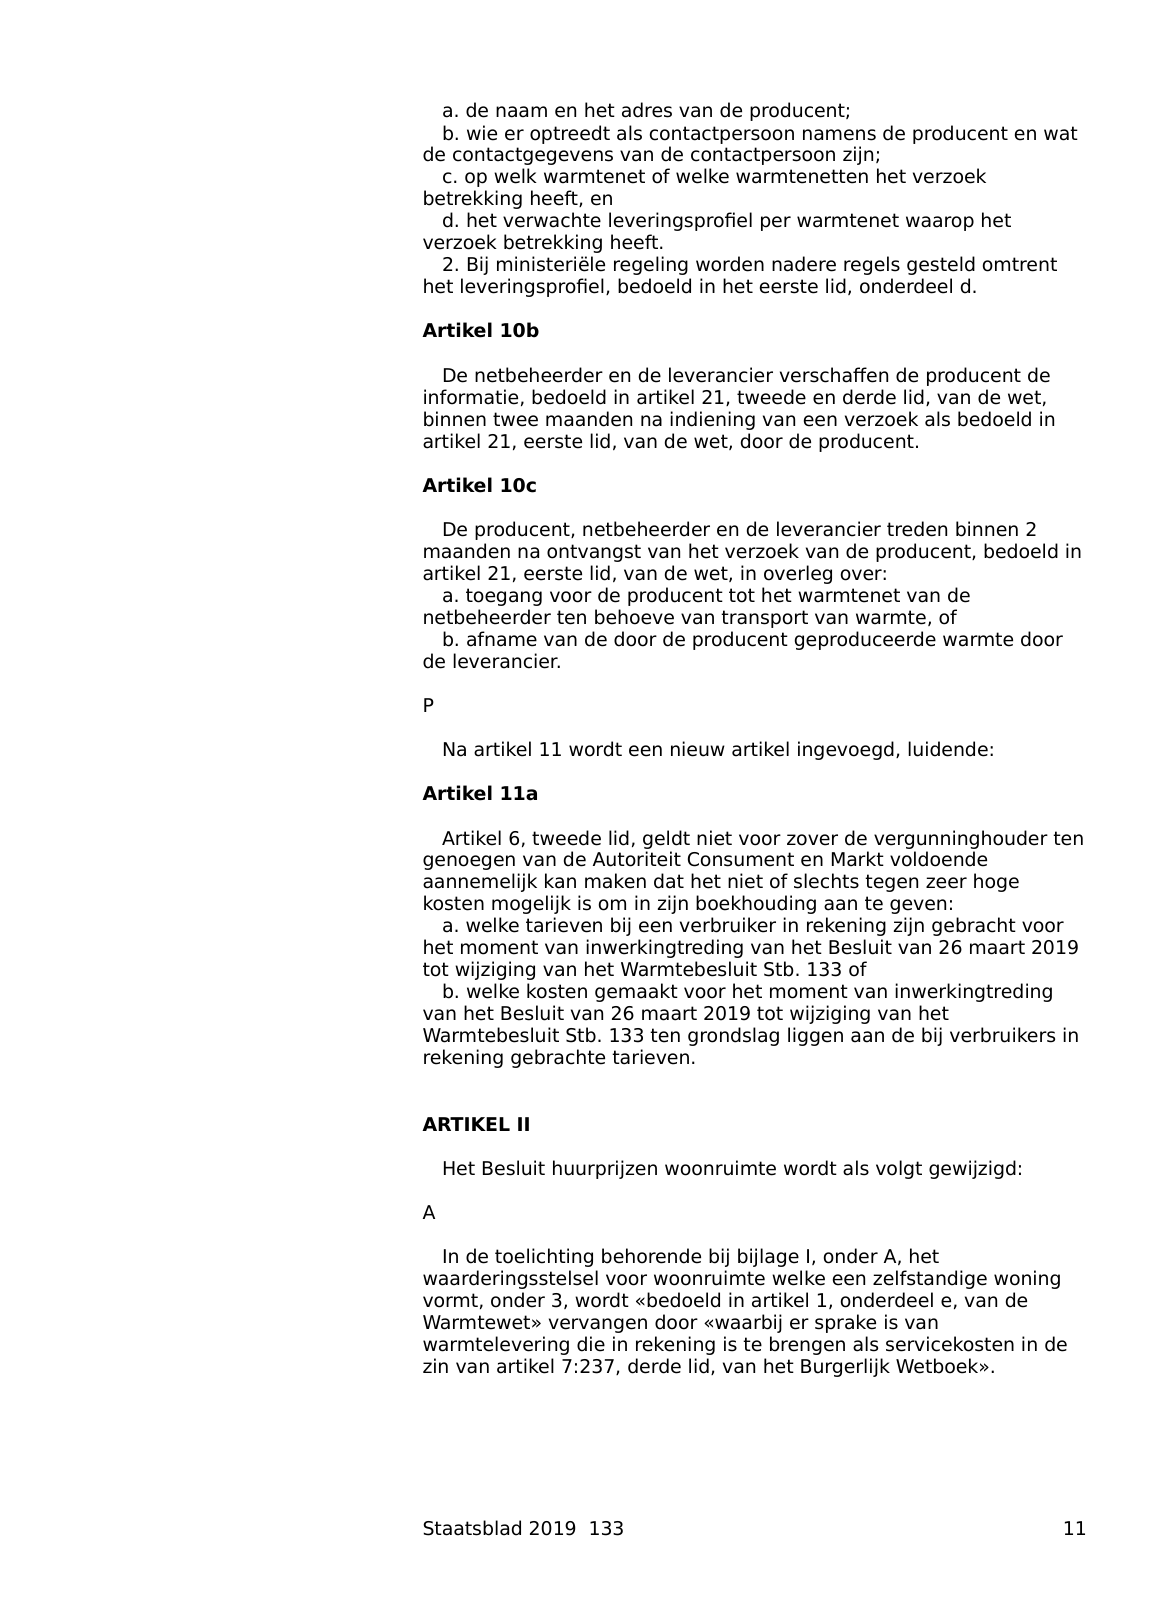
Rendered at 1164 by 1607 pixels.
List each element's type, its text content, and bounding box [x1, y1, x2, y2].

subtitle ARTIKEL II [422, 1113, 1087, 1136]
text In de toelichting behorende bij bijlage I, onder A, het waarderingsstelsel voor woonruimte welke een zelfstandige woning vormt, onder 3, wordt «bedoeld in artikel 1, onderdeel e, van de Warmtewet» vervangen door «waarbij er sprake is van warmtelevering die in rekening is te brengen als servicekosten in de zin van artikel 7:237, derde lid, van het Burgerlijk Wetboek». [422, 1246, 1087, 1378]
text Het Besluit huurprijzen woonruimte wordt als volgt gewijzigd: [422, 1158, 1087, 1180]
subtitle Artikel 10b [422, 320, 1087, 342]
text De producent, netbeheerder en de leverancier treden binnen 2 maanden na ontvangst van het verzoek van de producent, bedoeld in artikel 21, eerste lid, van de wet, in overleg over: [422, 519, 1087, 585]
text P [422, 695, 1087, 717]
subtitle Artikel 11a [422, 783, 1087, 805]
text b. afname van de door de producent geproduceerde warmte door de leverancier. [422, 629, 1087, 673]
text b. wie er optreedt als contactpersoon namens de producent en wat de contactgegevens van de contactpersoon zijn; [422, 122, 1087, 166]
text De netbeheerder en de leverancier verschaffen de producent de informatie, bedoeld in artikel 21, tweede en derde lid, van de wet, binnen twee maanden na indiening van een verzoek als bedoeld in artikel 21, eerste lid, van de wet, door de producent. [422, 364, 1087, 452]
text a. de naam en het adres van de producent; [422, 100, 1087, 122]
text a. toegang voor de producent tot het warmtenet van de netbeheerder ten behoeve van transport van warmte, of [422, 585, 1087, 629]
text Na artikel 11 wordt een nieuw artikel ingevoegd, luidende: [422, 739, 1087, 761]
subtitle Artikel 10c [422, 475, 1087, 497]
text d. het verwachte leveringsprofiel per warmtenet waarop het verzoek betrekking heeft. [422, 210, 1087, 254]
text Artikel 6, tweede lid, geldt niet voor zover de vergunninghouder ten genoegen van de Autoriteit Consument en Markt voldoende aannemelijk kan maken dat het niet of slechts tegen zeer hoge kosten mogelijk is om in zijn boekhouding aan te geven: [422, 827, 1087, 915]
text c. op welk warmtenet of welke warmtenetten het verzoek betrekking heeft, en [422, 166, 1087, 210]
text 2. Bij ministeriële regeling worden nadere regels gesteld omtrent het leveringsprofiel, bedoeld in het eerste lid, onderdeel d. [422, 254, 1087, 298]
text b. welke kosten gemaakt voor het moment van inwerkingtreding van het Besluit van 26 maart 2019 tot wijziging van het Warmtebesluit Stb. 133 ten grondslag liggen aan de bij verbruikers in rekening gebrachte tarieven. [422, 981, 1087, 1069]
text a. welke tarieven bij een verbruiker in rekening zijn gebracht voor het moment van inwerkingtreding van het Besluit van 26 maart 2019 tot wijziging van het Warmtebesluit Stb. 133 of [422, 915, 1087, 981]
text A [422, 1202, 1087, 1224]
